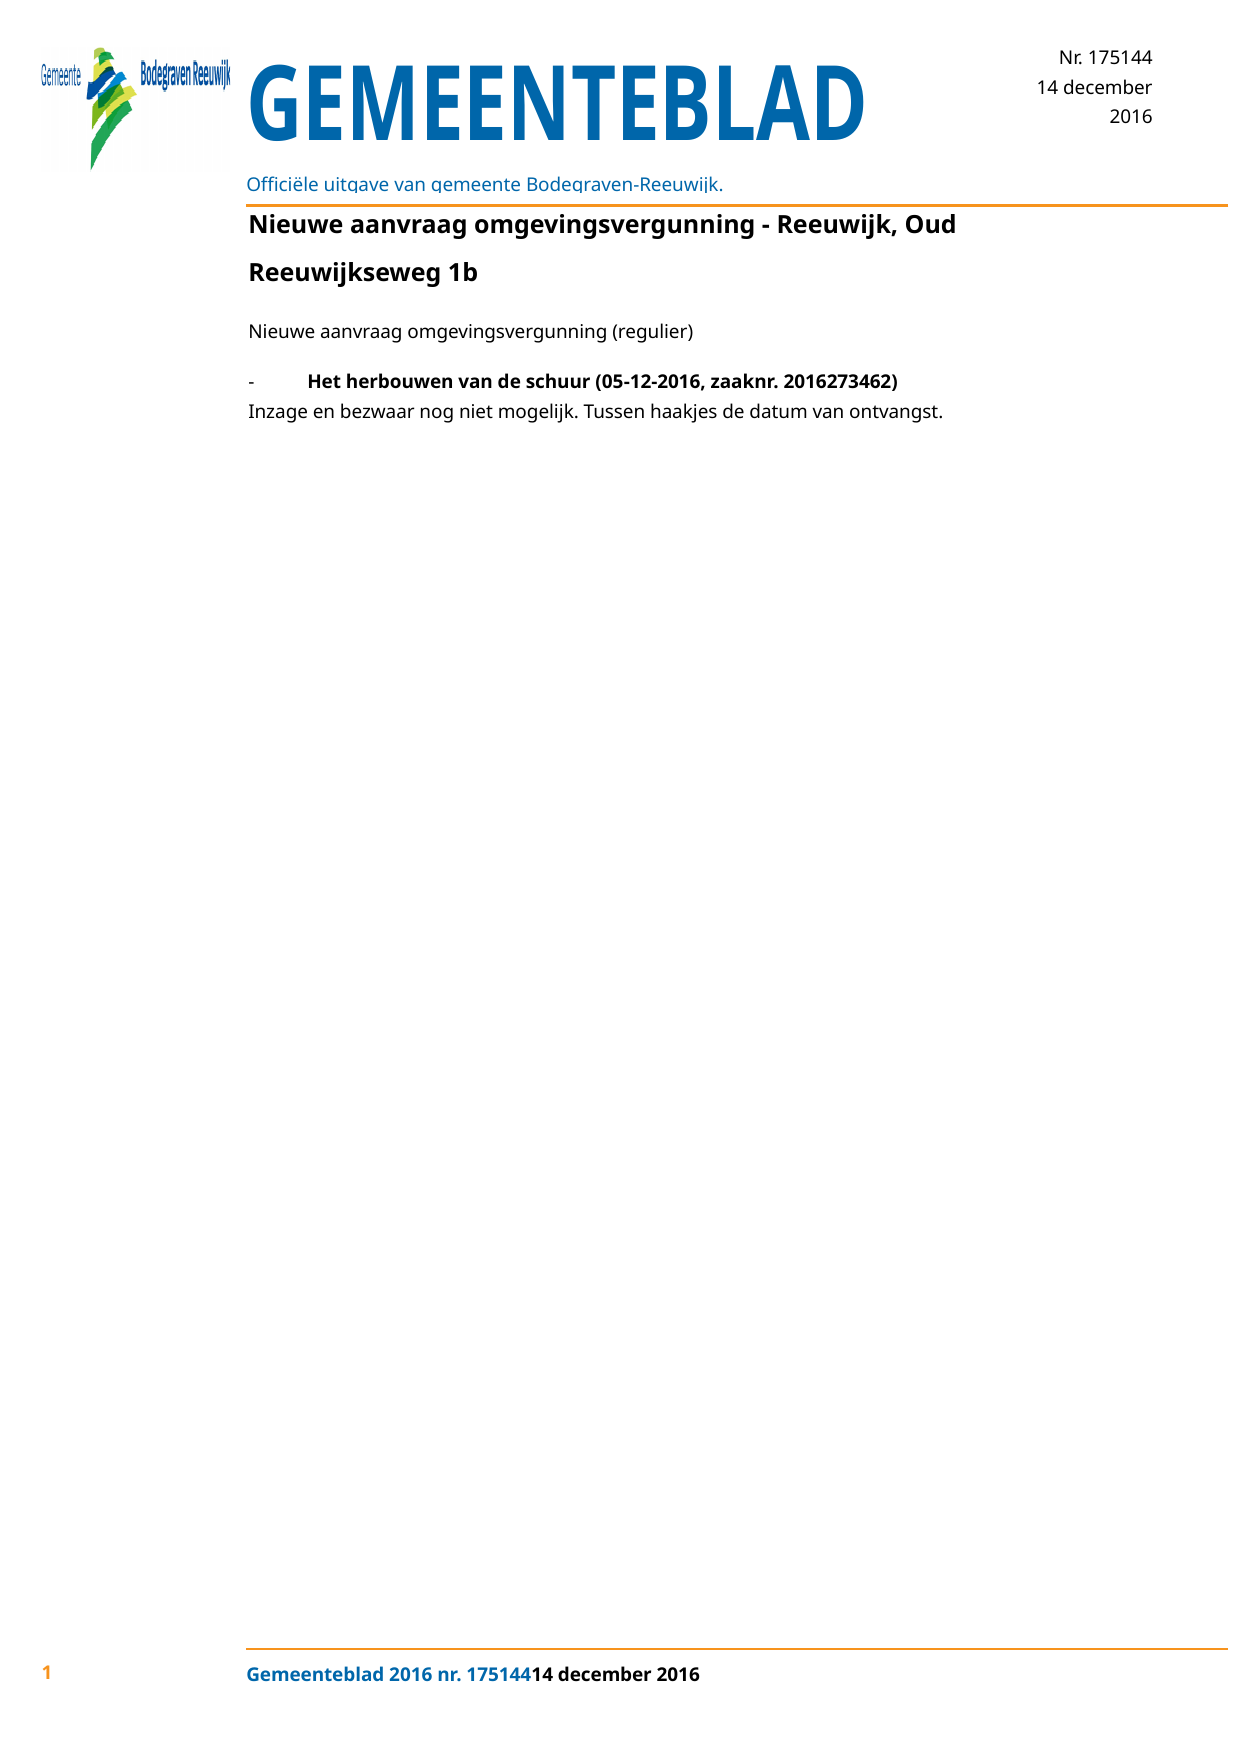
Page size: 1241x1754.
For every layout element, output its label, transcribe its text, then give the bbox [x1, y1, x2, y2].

list Het herbouwen van de schuur (05‑12‑2016, zaaknr. 2016273462) [248, 368, 1152, 394]
picture [41, 47, 231, 172]
text Nieuwe aanvraag omgevingsvergunning - Reeuwijk, Oud Reeuwijkseweg 1b [248, 207, 1152, 288]
text Nieuwe aanvraag omgevingsvergunning (regulier) [248, 318, 1152, 344]
text Inzage en bezwaar nog niet mogelijk. Tussen haakjes de datum van ontvangst. [248, 398, 1152, 424]
